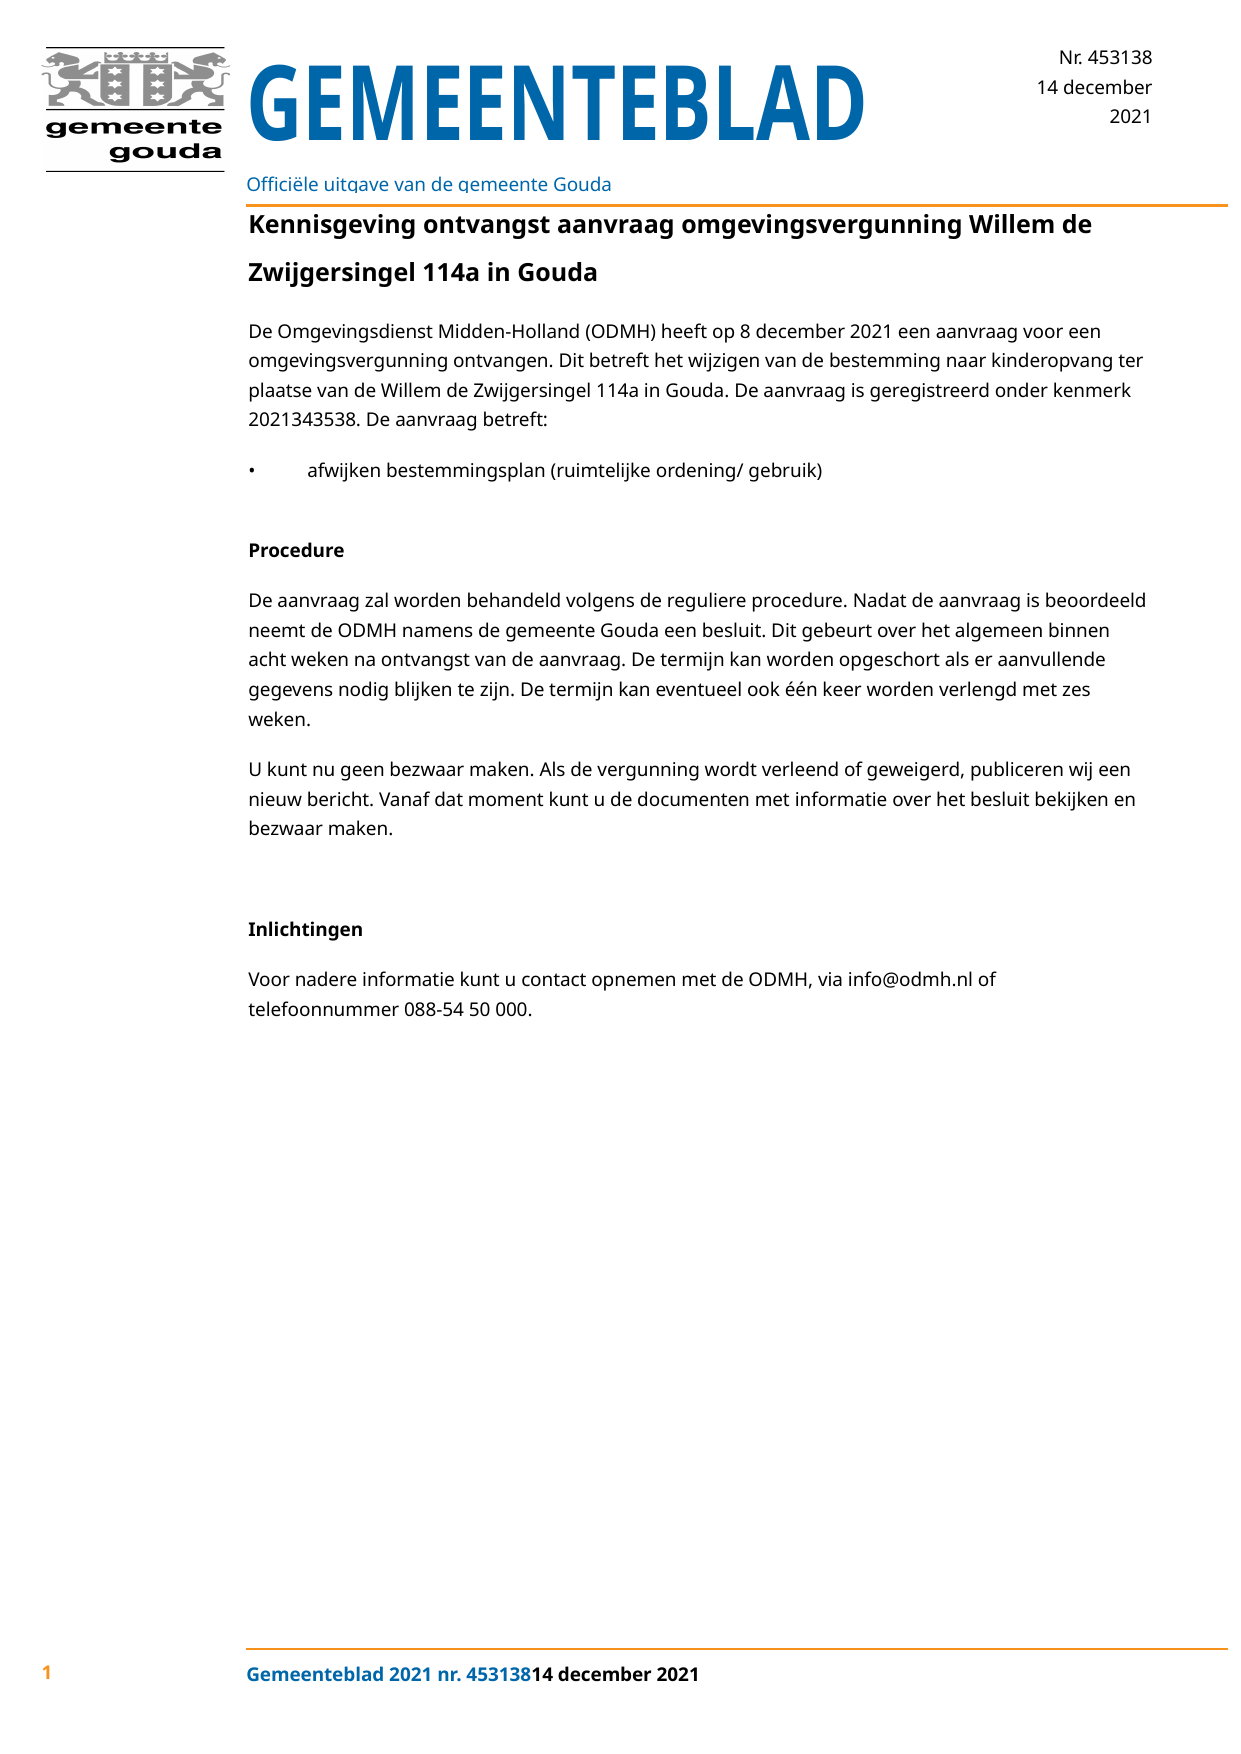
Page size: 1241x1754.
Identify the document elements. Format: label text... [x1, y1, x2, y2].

text Kennisgeving ontvangst aanvraag omgevingsvergunning Willem de Zwijgersingel 114a in Gouda [248, 207, 1152, 288]
picture [41, 47, 231, 172]
text U kunt nu geen bezwaar maken. Als de vergunning wordt verleend of geweigerd, publiceren wij een nieuw bericht. Vanaf dat moment kunt u de documenten met informatie over het besluit bekijken en bezwaar maken. [248, 756, 1152, 841]
text Procedure [248, 537, 1152, 563]
list afwijken bestemmingsplan (ruimtelijke ordening/ gebruik) [248, 457, 1152, 483]
text Voor nadere informatie kunt u contact opnemen met de ODMH, via info@odmh.nl of telefoonnummer 088-54 50 000. [248, 967, 1152, 1022]
text De aanvraag zal worden behandeld volgens de reguliere procedure. Nadat de aanvraag is beoordeeld neemt de ODMH namens de gemeente Gouda een besluit. Dit gebeurt over het algemeen binnen acht weken na ontvangst van de aanvraag. De termijn kan worden opgeschort als er aanvullende gegevens nodig blijken te zijn. De termijn kan eventueel ook één keer worden verlengd met zes weken. [248, 587, 1152, 732]
text Inlichtingen [248, 916, 1152, 942]
text De Omgevingsdienst Midden-Holland (ODMH) heeft op 8 december 2021 een aanvraag voor een omgevingsvergunning ontvangen. Dit betreft het wijzigen van de bestemming naar kinderopvang ter plaatse van de Willem de Zwijgersingel 114a in Gouda. De aanvraag is geregistreerd onder kenmerk 2021343538. De aanvraag betreft: [248, 318, 1152, 432]
